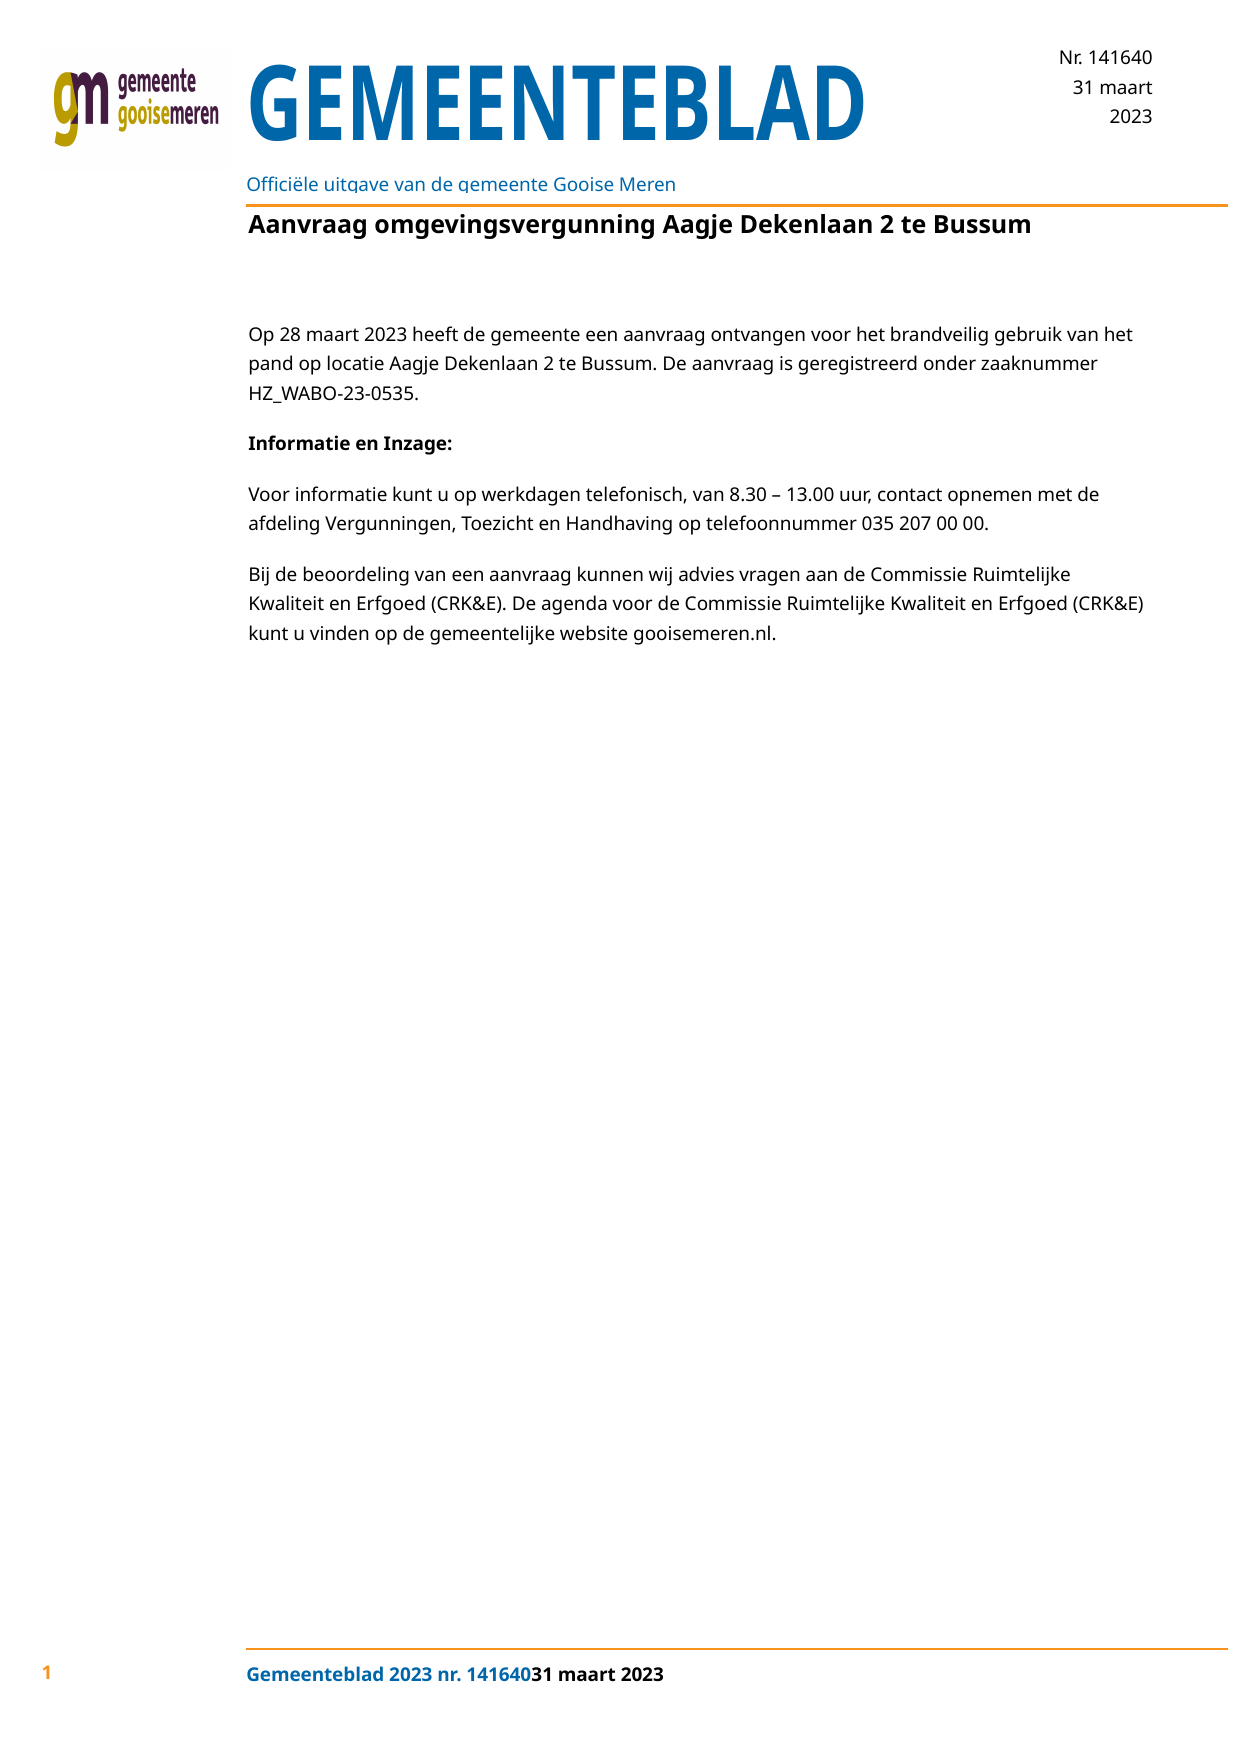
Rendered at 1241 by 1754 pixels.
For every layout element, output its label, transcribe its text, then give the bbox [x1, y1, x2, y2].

text Op 28 maart 2023 heeft de gemeente een aanvraag ontvangen voor het brandveilig gebruik van het pand op locatie Aagje Dekenlaan 2 te Bussum. De aanvraag is geregistreerd onder zaaknummer HZ_WABO-23-0535. [248, 321, 1152, 406]
picture [41, 47, 231, 172]
text Aanvraag omgevingsvergunning Aagje Dekenlaan 2 te Bussum [248, 207, 1152, 241]
text Informatie en Inzage: [248, 430, 1152, 456]
text Bij de beoordeling van een aanvraag kunnen wij advies vragen aan de Commissie Ruimtelijke Kwaliteit en Erfgoed (CRK&E). De agenda voor de Commissie Ruimtelijke Kwaliteit en Erfgoed (CRK&E) kunt u vinden op de gemeentelijke website gooisemeren.nl. [248, 561, 1152, 646]
text Voor informatie kunt u op werkdagen telefonisch, van 8.30 – 13.00 uur, contact opnemen met de afdeling Vergunningen, Toezicht en Handhaving op telefoonnummer 035 207 00 00. [248, 481, 1152, 536]
